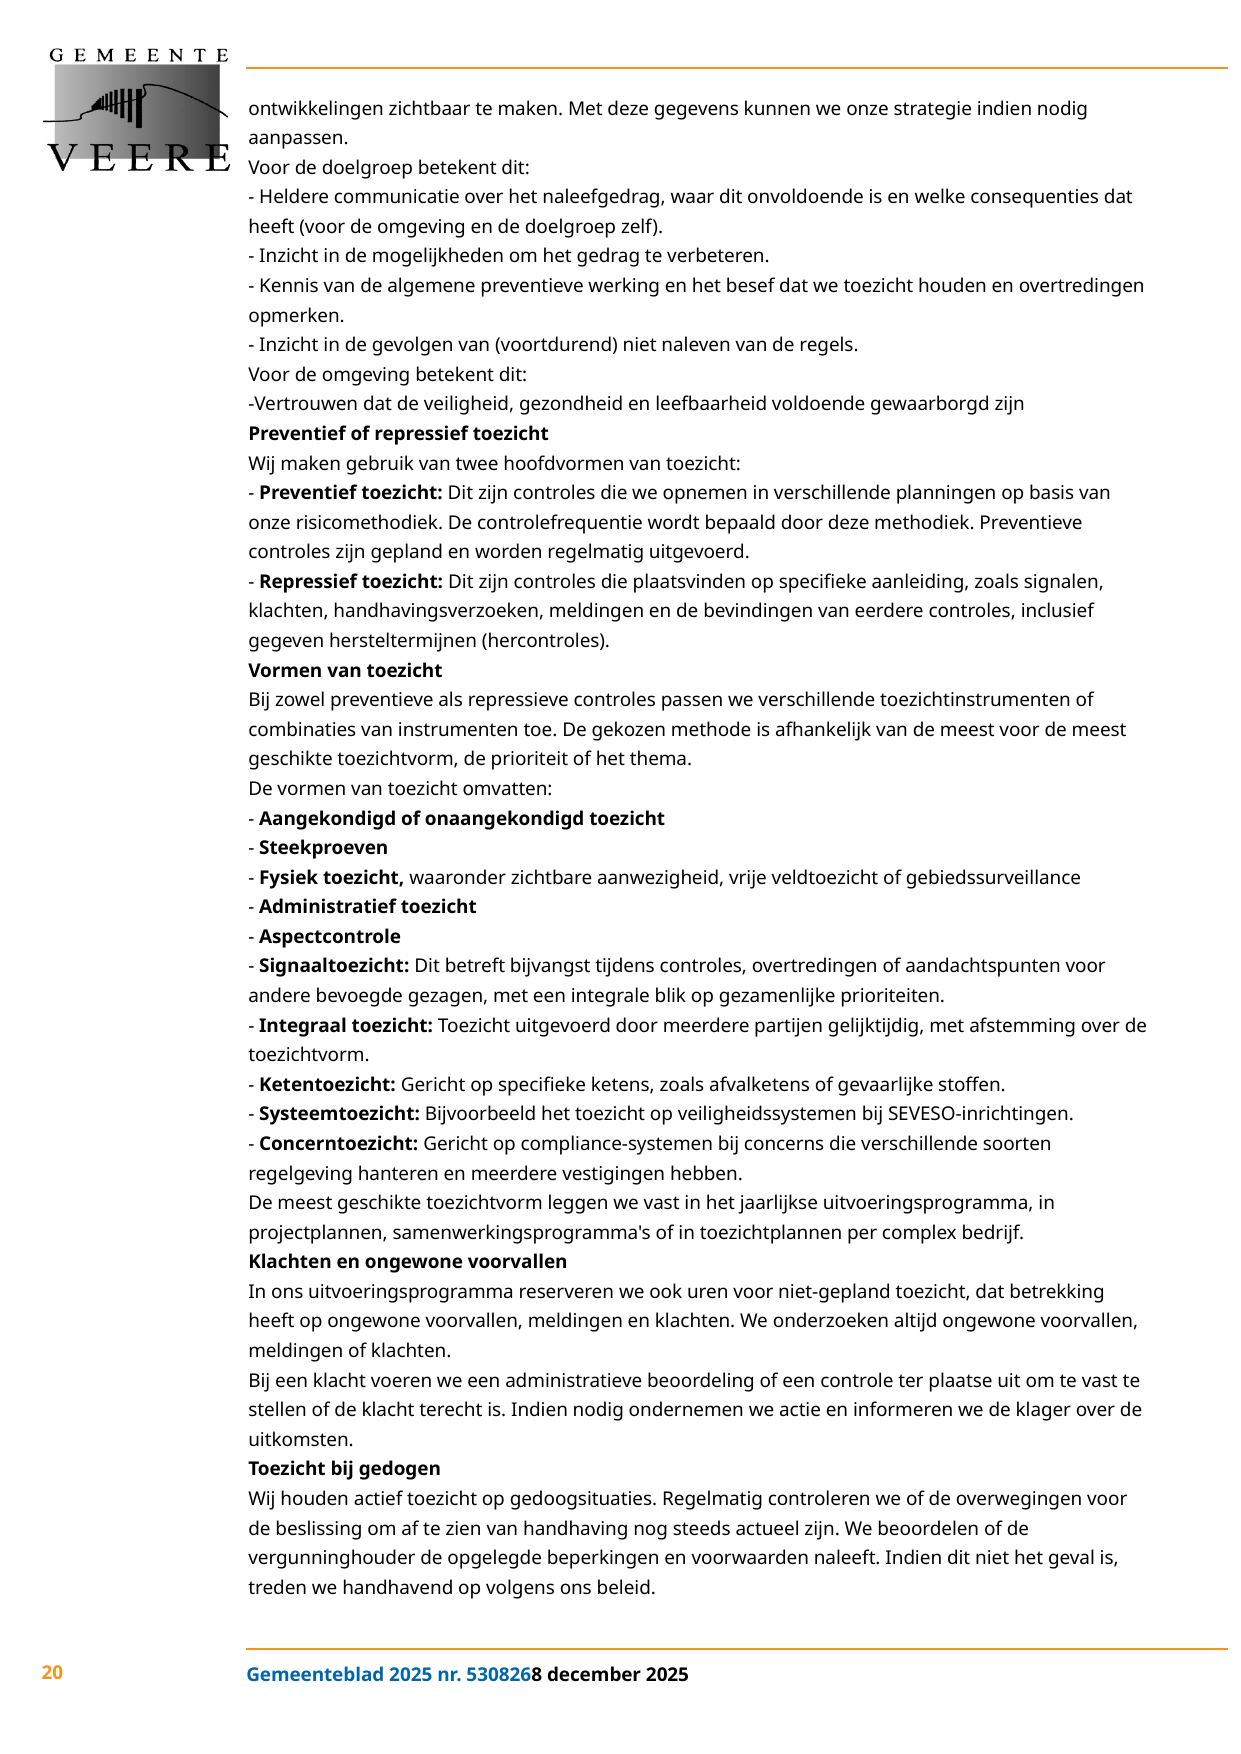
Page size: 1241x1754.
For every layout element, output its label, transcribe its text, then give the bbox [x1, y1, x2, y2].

text Bij zowel preventieve als repressieve controles passen we verschillende toezichtinstrumenten of combinaties van instrumenten toe. De gekozen methode is afhankelijk van de meest voor de meest geschikte toezichtvorm, de prioriteit of het thema. [248, 686, 1152, 771]
text - Aspectcontrole [248, 923, 1152, 949]
text - Administratief toezicht [248, 893, 1152, 919]
text - Integraal toezicht: Toezicht uitgevoerd door meerdere partijen gelijktijdig, met afstemming over de toezichtvorm. [248, 1012, 1152, 1067]
text -Vertrouwen dat de veiligheid, gezondheid en leefbaarheid voldoende gewaarborgd zijn [248, 391, 1152, 416]
text - Signaaltoezicht: Dit betreft bijvangst tijdens controles, overtredingen of aandachtspunten voor andere bevoegde gezagen, met een integrale blik op gezamenlijke prioriteiten. [248, 953, 1152, 1008]
text - Aangekondigd of onaangekondigd toezicht [248, 805, 1152, 831]
text De meest geschikte toezichtvorm leggen we vast in het jaarlijkse uitvoeringsprogramma, in projectplannen, samenwerkingsprogramma's of in toezichtplannen per complex bedrijf. [248, 1189, 1152, 1245]
text Vormen van toezicht [248, 657, 1152, 683]
text Klachten en ongewone voorvallen [248, 1248, 1152, 1274]
text - Heldere communicatie over het naleefgedrag, waar dit onvoldoende is en welke consequenties dat heeft (voor de omgeving en de doelgroep zelf). [248, 183, 1152, 239]
text - Ketentoezicht: Gericht op specifieke ketens, zoals afvalketens of gevaarlijke stoffen. [248, 1071, 1152, 1097]
text ontwikkelingen zichtbaar te maken. Met deze gegevens kunnen we onze strategie indien nodig aanpassen. [248, 95, 1152, 150]
text - Inzicht in de mogelijkheden om het gedrag te verbeteren. [248, 243, 1152, 268]
text De vormen van toezicht omvatten: [248, 775, 1152, 801]
text - Inzicht in de gevolgen van (voortdurend) niet naleven van de regels. [248, 331, 1152, 357]
picture [41, 47, 231, 172]
text Wij houden actief toezicht op gedoogsituaties. Regelmatig controleren we of de overwegingen voor de beslissing om af te zien van handhaving nog steeds actueel zijn. We beoordelen of de vergunninghouder de opgelegde beperkingen en voorwaarden naleeft. Indien dit niet het geval is, treden we handhavend op volgens ons beleid. [248, 1485, 1152, 1600]
text - Fysiek toezicht, waaronder zichtbare aanwezigheid, vrije veldtoezicht of gebiedssurveillance [248, 864, 1152, 890]
text Preventief of repressief toezicht [248, 420, 1152, 446]
text In ons uitvoeringsprogramma reserveren we ook uren voor niet-gepland toezicht, dat betrekking heeft op ongewone voorvallen, meldingen en klachten. We onderzoeken altijd ongewone voorvallen, meldingen of klachten. [248, 1278, 1152, 1363]
text - Systeemtoezicht: Bijvoorbeeld het toezicht op veiligheidssystemen bij SEVESO-inrichtingen. [248, 1101, 1152, 1126]
text - Repressief toezicht: Dit zijn controles die plaatsvinden op specifieke aanleiding, zoals signalen, klachten, handhavingsverzoeken, meldingen en de bevindingen van eerdere controles, inclusief gegeven hersteltermijnen (hercontroles). [248, 568, 1152, 653]
text - Kennis van de algemene preventieve werking en het besef dat we toezicht houden en overtredingen opmerken. [248, 272, 1152, 328]
text Wij maken gebruik van twee hoofdvormen van toezicht: [248, 450, 1152, 476]
text Bij een klacht voeren we een administratieve beoordeling of een controle ter plaatse uit om te vast te stellen of de klacht terecht is. Indien nodig ondernemen we actie en informeren we de klager over de uitkomsten. [248, 1367, 1152, 1452]
text - Concerntoezicht: Gericht op compliance-systemen bij concerns die verschillende soorten regelgeving hanteren en meerdere vestigingen hebben. [248, 1130, 1152, 1186]
text Toezicht bij gedogen [248, 1456, 1152, 1481]
text Voor de doelgroep betekent dit: [248, 154, 1152, 180]
text - Preventief toezicht: Dit zijn controles die we opnemen in verschillende planningen op basis van onze risicomethodiek. De controlefrequentie wordt bepaald door deze methodiek. Preventieve controles zijn gepland en worden regelmatig uitgevoerd. [248, 479, 1152, 564]
text Voor de omgeving betekent dit: [248, 361, 1152, 387]
text - Steekproeven [248, 834, 1152, 860]
